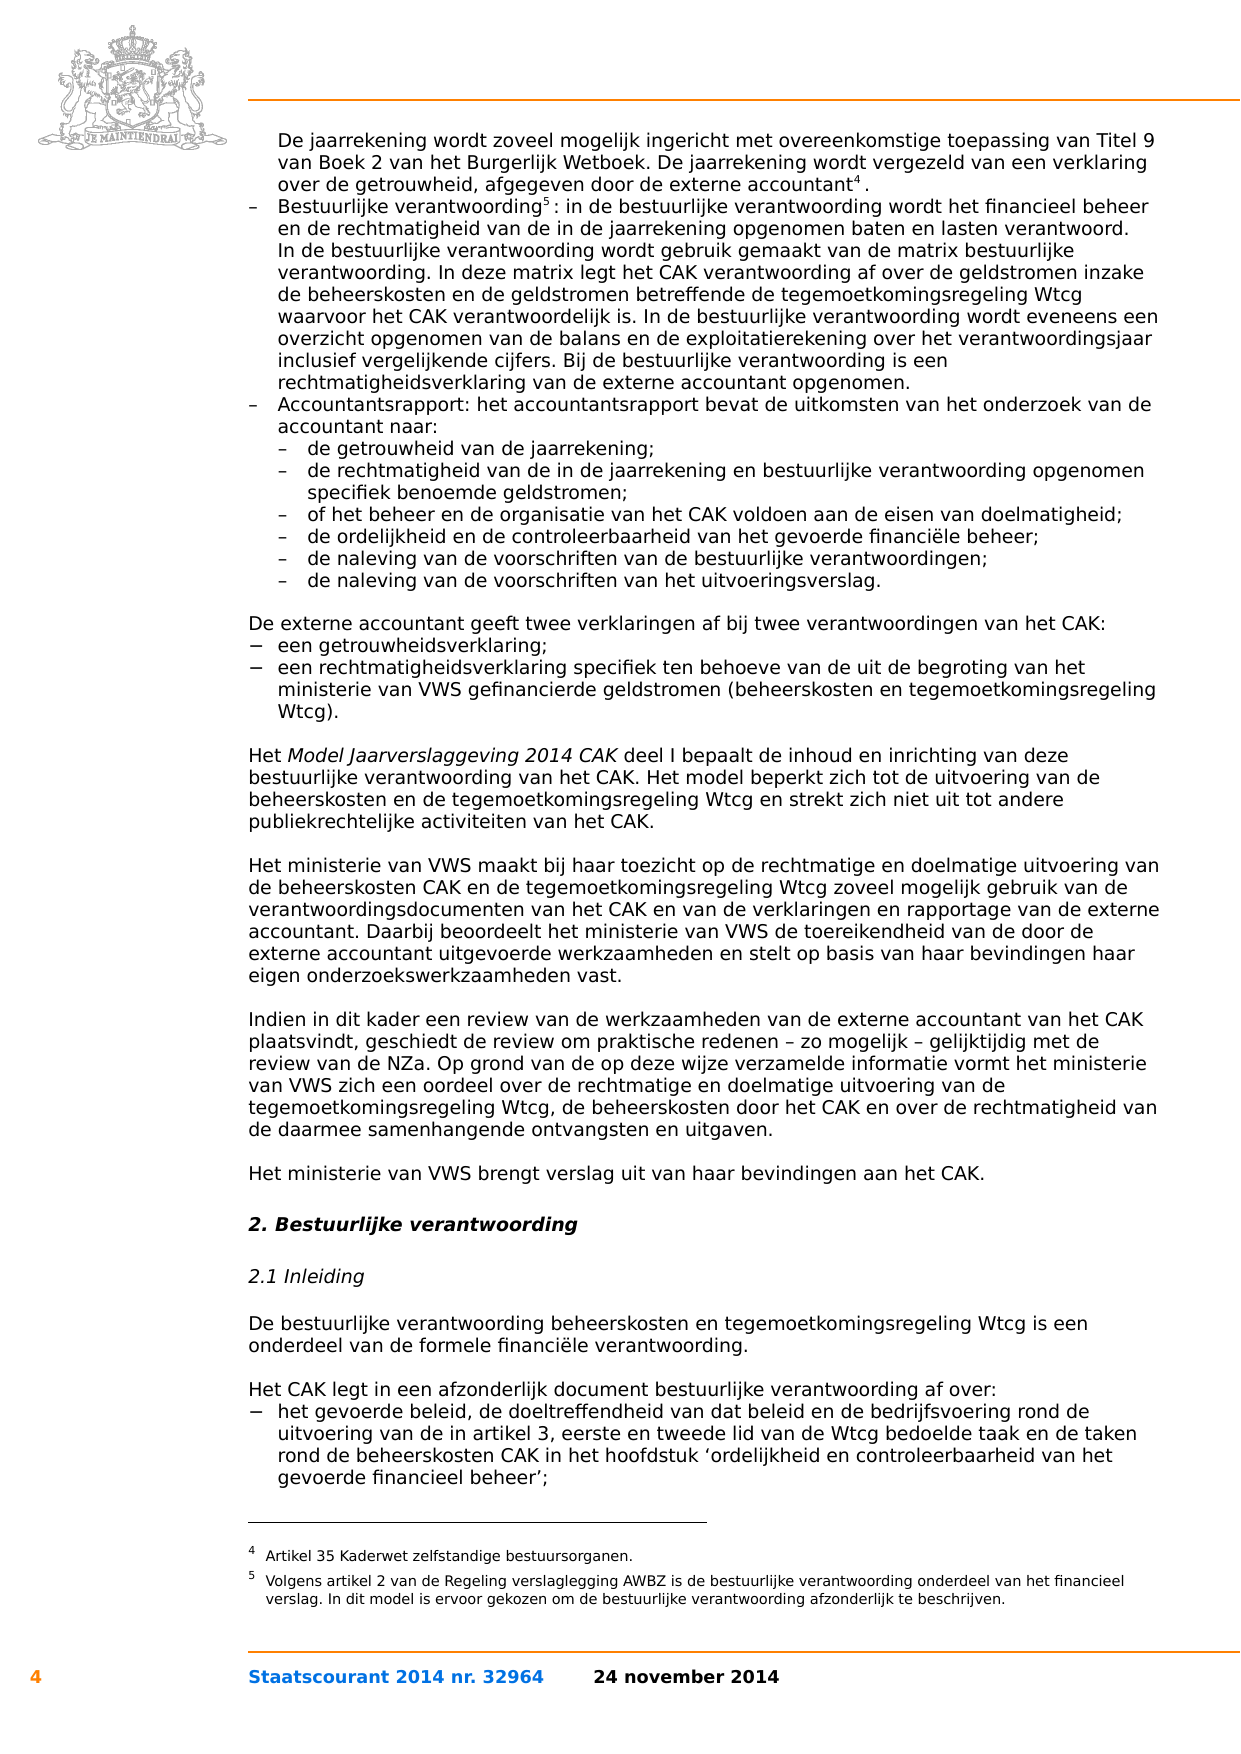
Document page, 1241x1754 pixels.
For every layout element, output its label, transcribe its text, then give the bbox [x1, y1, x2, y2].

subtitle 2.1 Inleiding [248, 1266, 1163, 1288]
picture [38, 25, 227, 150]
text – of het beheer en de organisatie van het CAK voldoen aan de eisen van doelmatigheid; [278, 503, 1163, 526]
text − een rechtmatigheidsverklaring specifiek ten behoeve van de uit de begroting van het ministerie van VWS gefinancierde geldstromen (beheerskosten en tegemoetkomingsregeling Wtcg). [248, 657, 1163, 723]
text Artikel 35 Kaderwet zelfstandige bestuursorganen. [248, 1544, 1163, 1566]
text In de bestuurlijke verantwoording wordt gebruik gemaakt van de matrix bestuurlijke verantwoording. In deze matrix legt het CAK verantwoording af over de geldstromen inzake de beheerskosten en de geldstromen betreffende de tegemoetkomingsregeling Wtcg waarvoor het CAK verantwoordelijk is. In de bestuurlijke verantwoording wordt eveneens een overzicht opgenomen van de balans en de exploitatierekening over het verantwoordingsjaar inclusief vergelijkende cijfers. Bij de bestuurlijke verantwoording is een rechtmatigheidsverklaring van de externe accountant opgenomen. [277, 240, 1163, 394]
text – de ordelijkheid en de controleerbaarheid van het gevoerde financiële beheer; [278, 526, 1163, 547]
subtitle 2. Bestuurlijke verantwoording [248, 1214, 1163, 1236]
text – Accountantsrapport: het accountantsrapport bevat de uitkomsten van het onderzoek van de accountant naar: [248, 394, 1163, 438]
text Het Model Jaarverslaggeving 2014 CAK deel I bepaalt de inhoud en inrichting van deze bestuurlijke verantwoording van het CAK. Het model beperkt zich tot de uitvoering van de beheerskosten en de tegemoetkomingsregeling Wtcg en strekt zich niet uit tot andere publiekrechtelijke activiteiten van het CAK. [248, 745, 1163, 833]
text Het ministerie van VWS maakt bij haar toezicht op de rechtmatige en doelmatige uitvoering van de beheerskosten CAK en de tegemoetkomingsregeling Wtcg zoveel mogelijk gebruik van de verantwoordingsdocumenten van het CAK en van de verklaringen en rapportage van de externe accountant. Daarbij beoordeelt het ministerie van VWS de toereikendheid van de door de externe accountant uitgevoerde werkzaamheden en stelt op basis van haar bevindingen haar eigen onderzoekswerkzaamheden vast. [248, 855, 1163, 987]
text De bestuurlijke verantwoording beheerskosten en tegemoetkomingsregeling Wtcg is een onderdeel van de formele financiële verantwoording. [248, 1313, 1163, 1357]
text − het gevoerde beleid, de doeltreffendheid van dat beleid en de bedrijfsvoering rond de uitvoering van de in artikel 3, eerste en tweede lid van de Wtcg bedoelde taak en de taken rond de beheerskosten CAK in het hoofdstuk ‘ordelijkheid en controleerbaarheid van het gevoerde financieel beheer’; [248, 1401, 1163, 1489]
text Het ministerie van VWS brengt verslag uit van haar bevindingen aan het CAK. [248, 1162, 1163, 1184]
text Het CAK legt in een afzonderlijk document bestuurlijke verantwoording af over: [248, 1379, 1163, 1401]
text Volgens artikel 2 van de Regeling verslaglegging AWBZ is de bestuurlijke verantwoording onderdeel van het financieel verslag. In dit model is ervoor gekozen om de bestuurlijke verantwoording afzonderlijk te beschrijven. [248, 1569, 1163, 1608]
text – Bestuurlijke verantwoording: in de bestuurlijke verantwoording wordt het financieel beheer en de rechtmatigheid van de in de jaarrekening opgenomen baten en lasten verantwoord. [248, 196, 1163, 240]
text – de rechtmatigheid van de in de jaarrekening en bestuurlijke verantwoording opgenomen specifiek benoemde geldstromen; [278, 459, 1163, 503]
text − een getrouwheidsverklaring; [248, 635, 1163, 657]
text De externe accountant geeft twee verklaringen af bij twee verantwoordingen van het CAK: [248, 613, 1163, 635]
text Indien in dit kader een review van de werkzaamheden van de externe accountant van het CAK plaatsvindt, geschiedt de review om praktische redenen – zo mogelijk – gelijktijdig met de review van de NZa. Op grond van de op deze wijze verzamelde informatie vormt het ministerie van VWS zich een oordeel over de rechtmatige en doelmatige uitvoering van de tegemoetkomingsregeling Wtcg, de beheerskosten door het CAK en over de rechtmatigheid van de daarmee samenhangende ontvangsten en uitgaven. [248, 1009, 1163, 1141]
text – de getrouwheid van de jaarrekening; [278, 438, 1163, 459]
text De jaarrekening wordt zoveel mogelijk ingericht met overeenkomstige toepassing van Titel 9 van Boek 2 van het Burgerlijk Wetboek. De jaarrekening wordt vergezeld van een verklaring over de getrouwheid, afgegeven door de externe accountant. [277, 130, 1163, 196]
text – de naleving van de voorschriften van de bestuurlijke verantwoordingen; [278, 547, 1163, 569]
text – de naleving van de voorschriften van het uitvoeringsverslag. [278, 569, 1163, 591]
